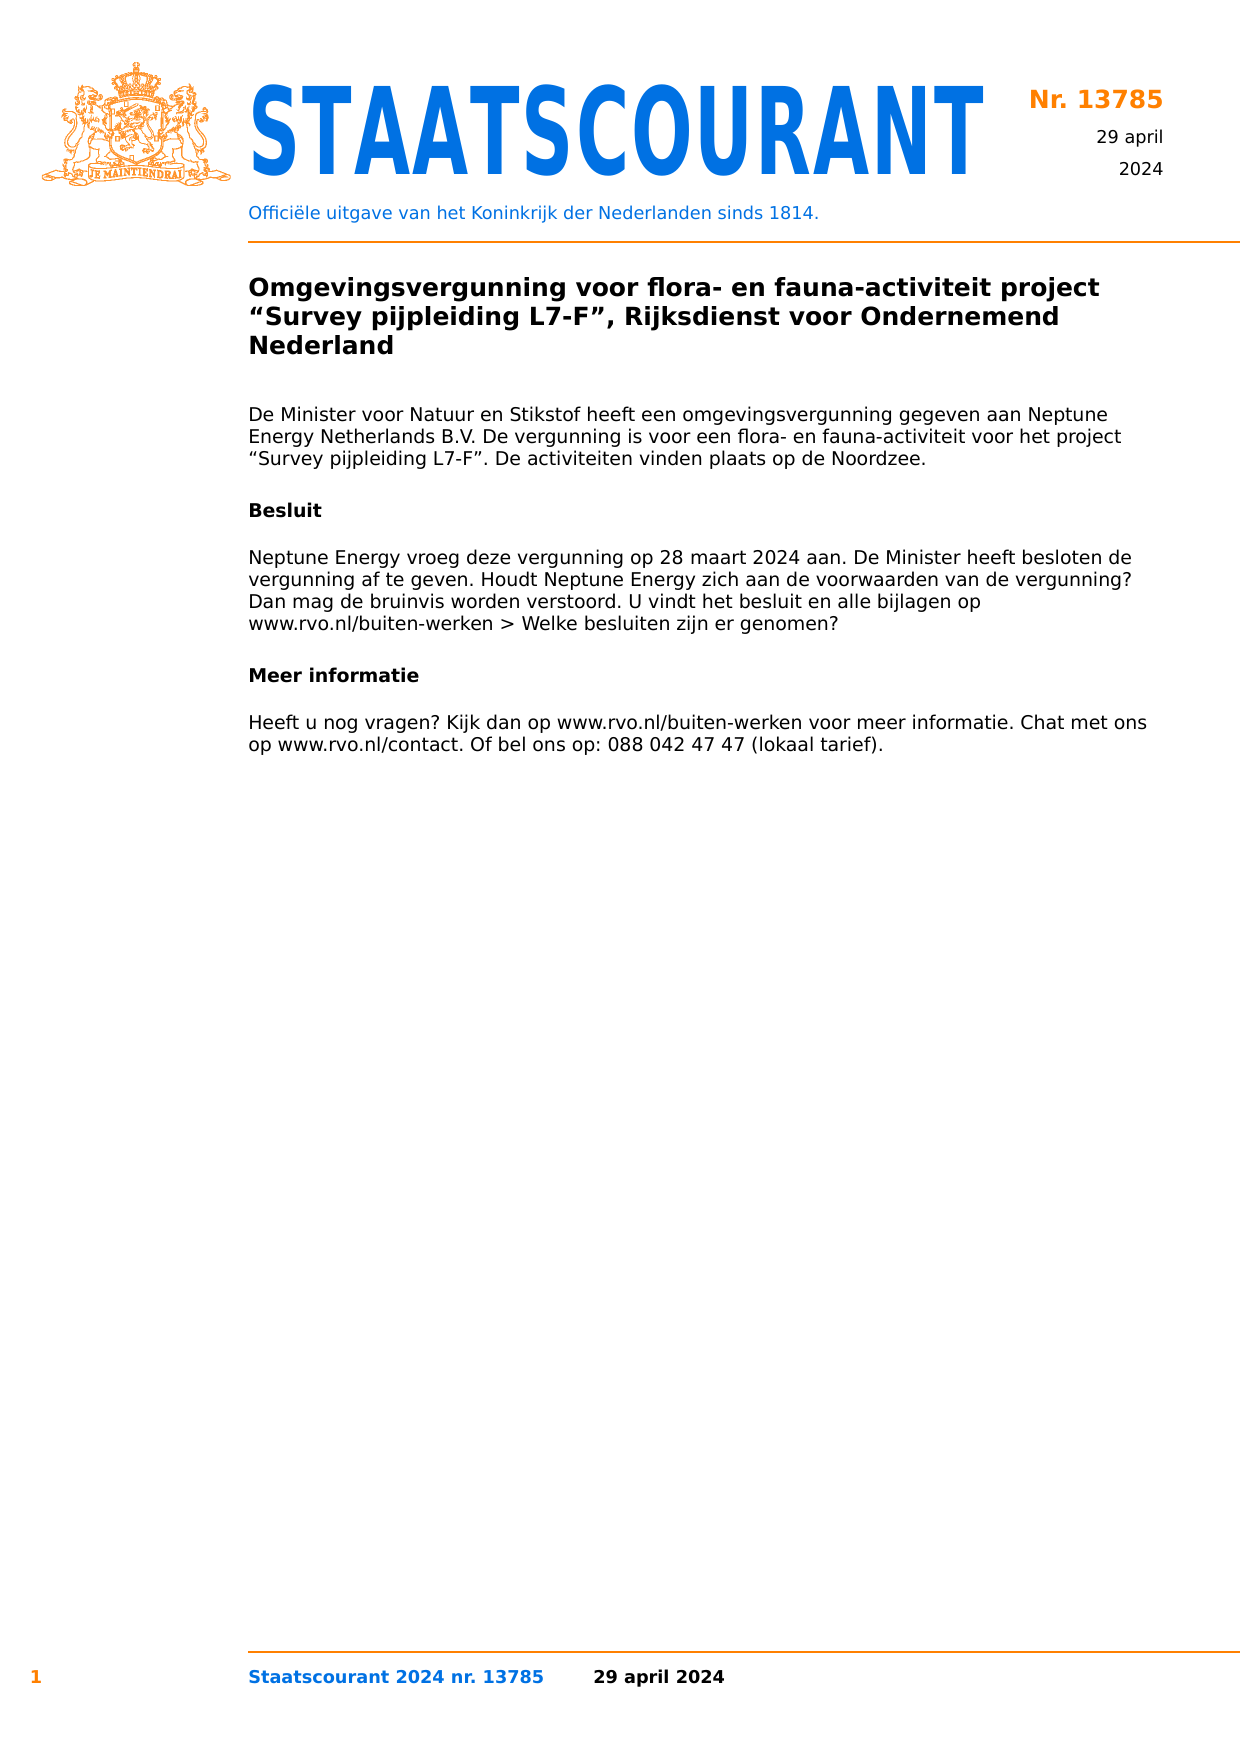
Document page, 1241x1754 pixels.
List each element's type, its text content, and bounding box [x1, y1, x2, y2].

text De Minister voor Natuur en Stikstof heeft een omgevingsvergunning gegeven aan Neptune Energy Netherlands B.V. De vergunning is voor een flora- en fauna-activiteit voor het project “Survey pijpleiding L7-F”. De activiteiten vinden plaats op de Noordzee. [248, 404, 1163, 470]
table_cell 29 april [998, 121, 1240, 153]
table_header Nr. 13785 [998, 62, 1240, 121]
table_cell 2024 [998, 153, 1240, 203]
text Neptune Energy vroeg deze vergunning op 28 maart 2024 aan. De Minister heeft besloten de vergunning af te geven. Houdt Neptune Energy zich aan de voorwaarden van de vergunning? Dan mag de bruinvis worden verstoord. U vindt het besluit en alle bijlagen op www.rvo.nl/buiten-werken > Welke besluiten zijn er genomen? [248, 547, 1163, 635]
text Heeft u nog vragen? Kijk dan op www.rvo.nl/buiten-werken voor meer informatie. Chat met ons op www.rvo.nl/contact. Of bel ons op: 088 042 47 47 (lokaal tarief). [248, 712, 1163, 756]
picture [41, 62, 231, 186]
subtitle Omgevingsvergunning voor flora- en fauna-activiteit project “Survey pijpleiding L7-F”, Rijksdienst voor Ondernemend Nederland [248, 273, 1163, 361]
table_header STAATSCOURANT [248, 62, 998, 203]
table_cell Officiële uitgave van het Koninkrijk der Nederlanden sinds 1814. [248, 203, 1240, 241]
table_header [25, 62, 248, 241]
subtitle Besluit [248, 500, 1163, 522]
subtitle Meer informatie [248, 665, 1163, 687]
